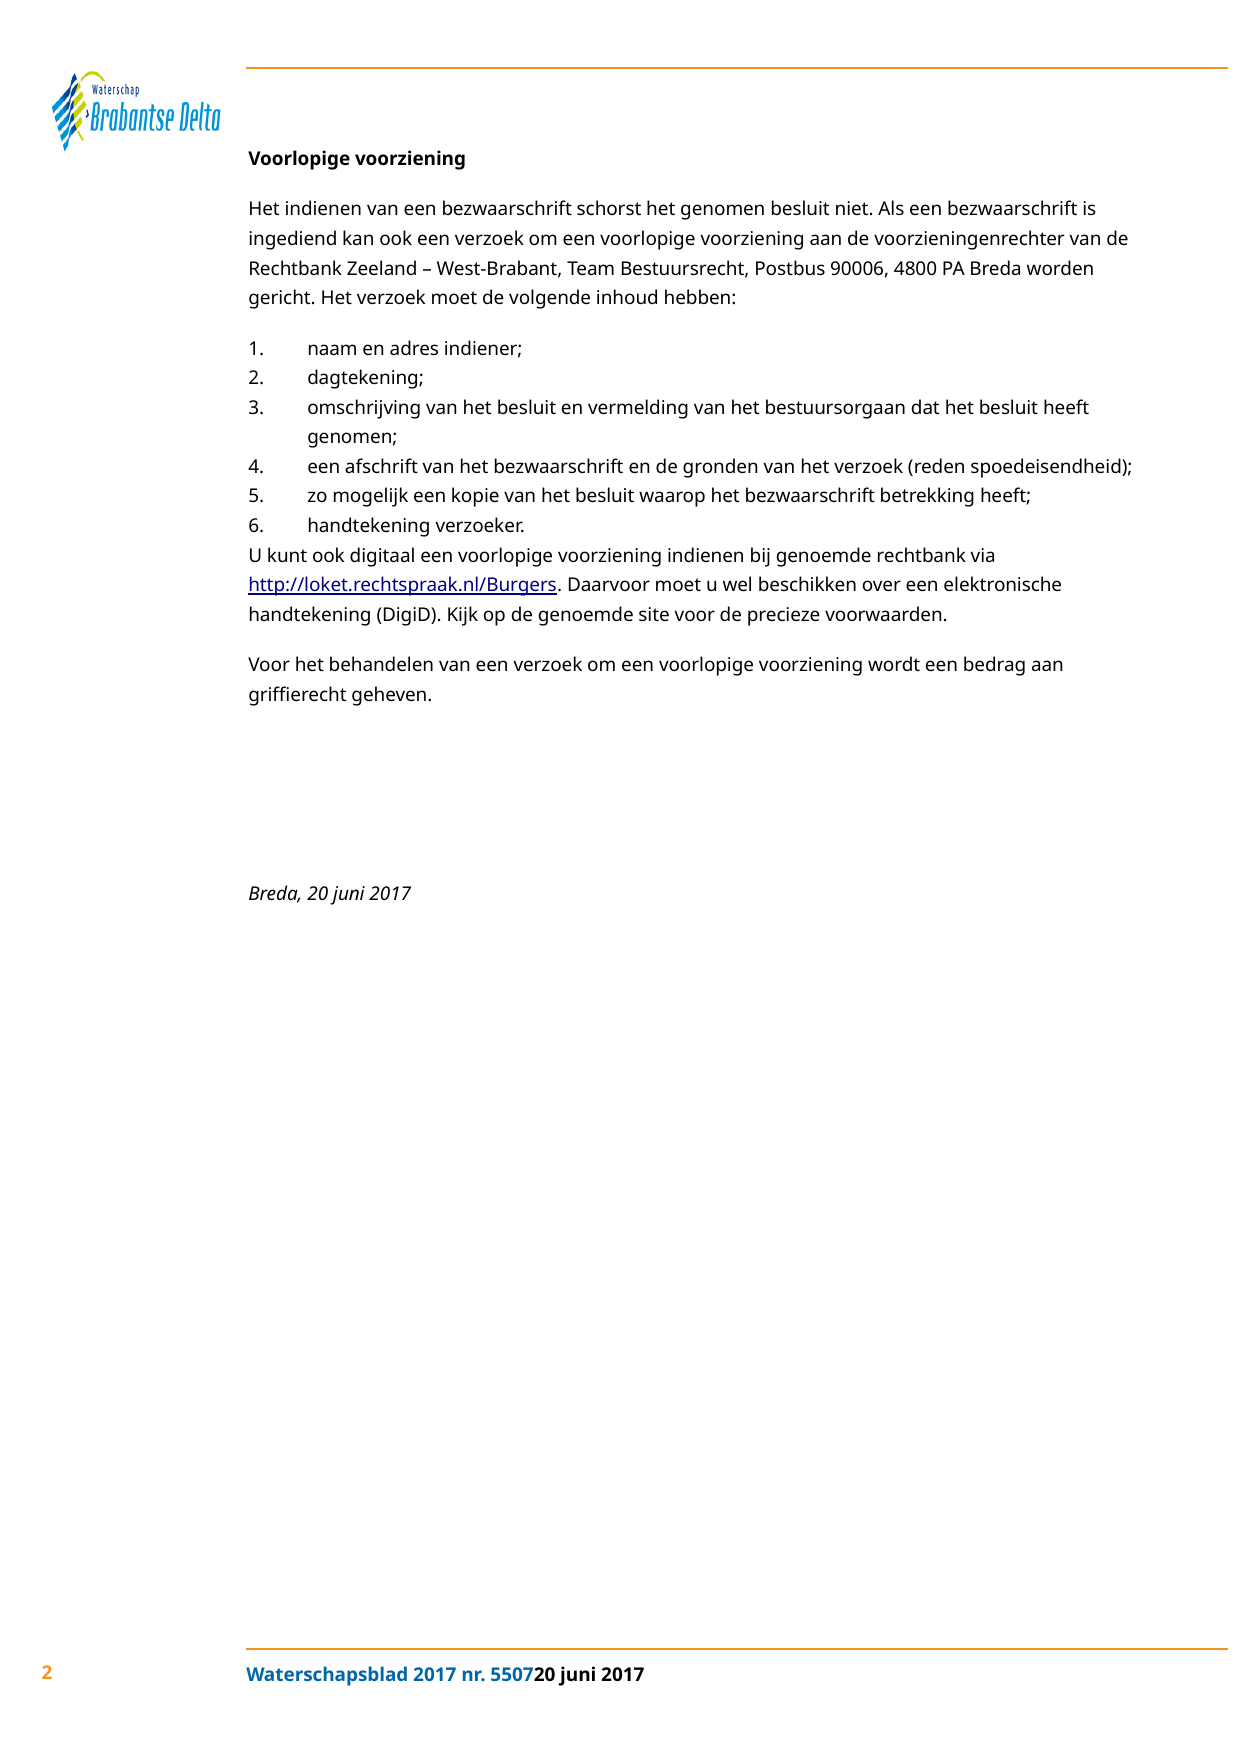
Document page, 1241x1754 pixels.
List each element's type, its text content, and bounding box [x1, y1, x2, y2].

list zo mogelijk een kopie van het besluit waarop het bezwaarschrift betrekking heeft; [248, 483, 1152, 508]
list een afschrift van het bezwaarschrift en de gronden van het verzoek (reden spoedeisendheid); [248, 453, 1152, 479]
list handtekening verzoeker. [248, 512, 1152, 538]
list omschrijving van het besluit en vermelding van het bestuursorgaan dat het besluit heeft genomen; [248, 394, 1152, 449]
list dagtekening; [248, 364, 1152, 390]
text Voor het behandelen van een verzoek om een voorlopige voorziening wordt een bedrag aan griffierecht geheven. [248, 651, 1152, 707]
text Het indienen van een bezwaarschrift schorst het genomen besluit niet. Als een bezwaarschrift is ingediend kan ook een verzoek om een voorlopige voorziening aan de voorzieningenrechter van de Rechtbank Zeeland – West-Brabant, Team Bestuursrecht, Postbus 90006, 4800 PA Breda worden gericht. Het verzoek moet de volgende inhoud hebben: [248, 196, 1152, 310]
text Breda, 20 juni 2017 [248, 880, 1152, 906]
list naam en adres indiener; [248, 335, 1152, 361]
picture [41, 47, 231, 172]
text U kunt ook digitaal een voorlopige voorziening indienen bij genoemde rechtbank via http://loket.rechtspraak.nl/Burgers. Daarvoor moet u wel beschikken over een elektronische handtekening (DigiD). Kijk op de genoemde site voor de precieze voorwaarden. [248, 542, 1152, 627]
text Voorlopige voorziening [248, 145, 1152, 171]
